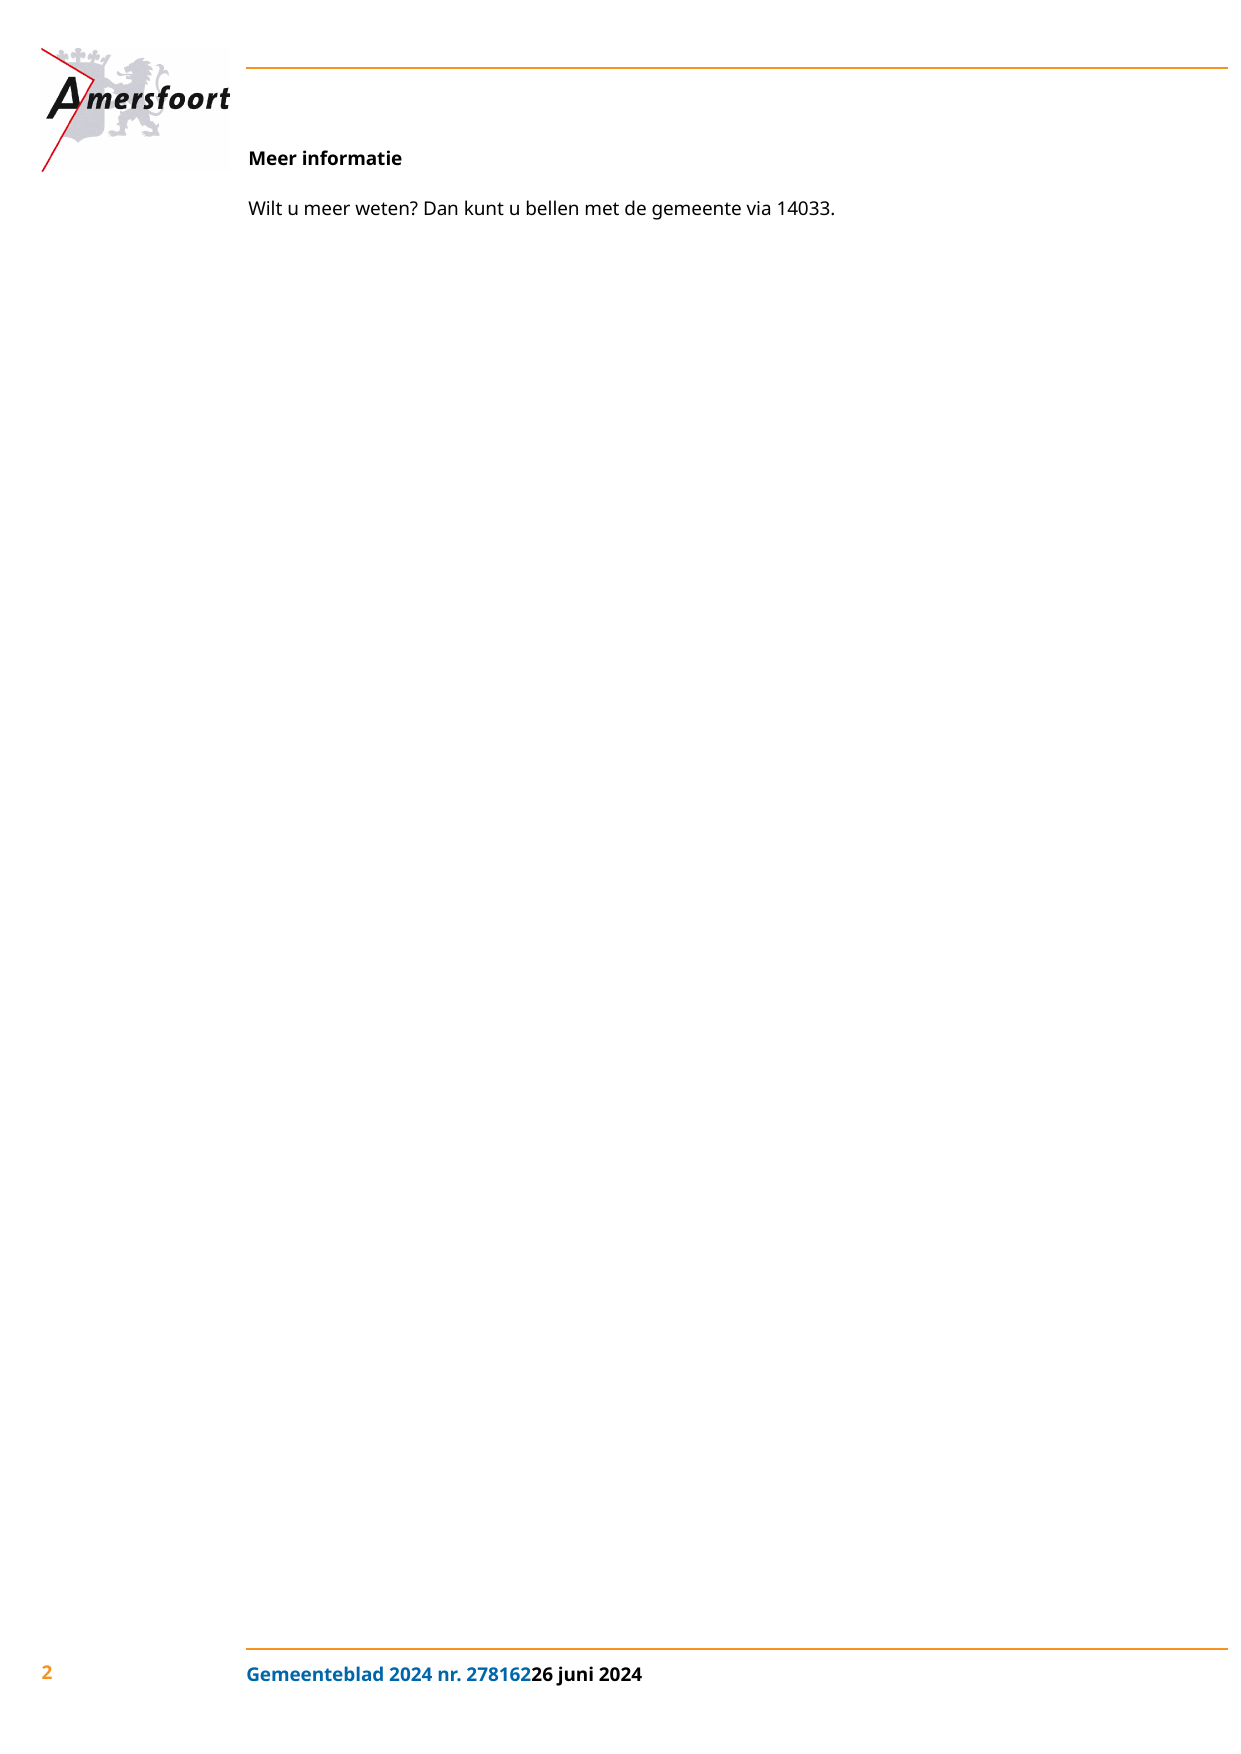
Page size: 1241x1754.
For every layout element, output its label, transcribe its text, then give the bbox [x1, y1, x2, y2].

text Wilt u meer weten? Dan kunt u bellen met de gemeente via 14033. [248, 196, 1152, 221]
text Meer informatie [248, 145, 1152, 171]
picture [41, 47, 231, 172]
